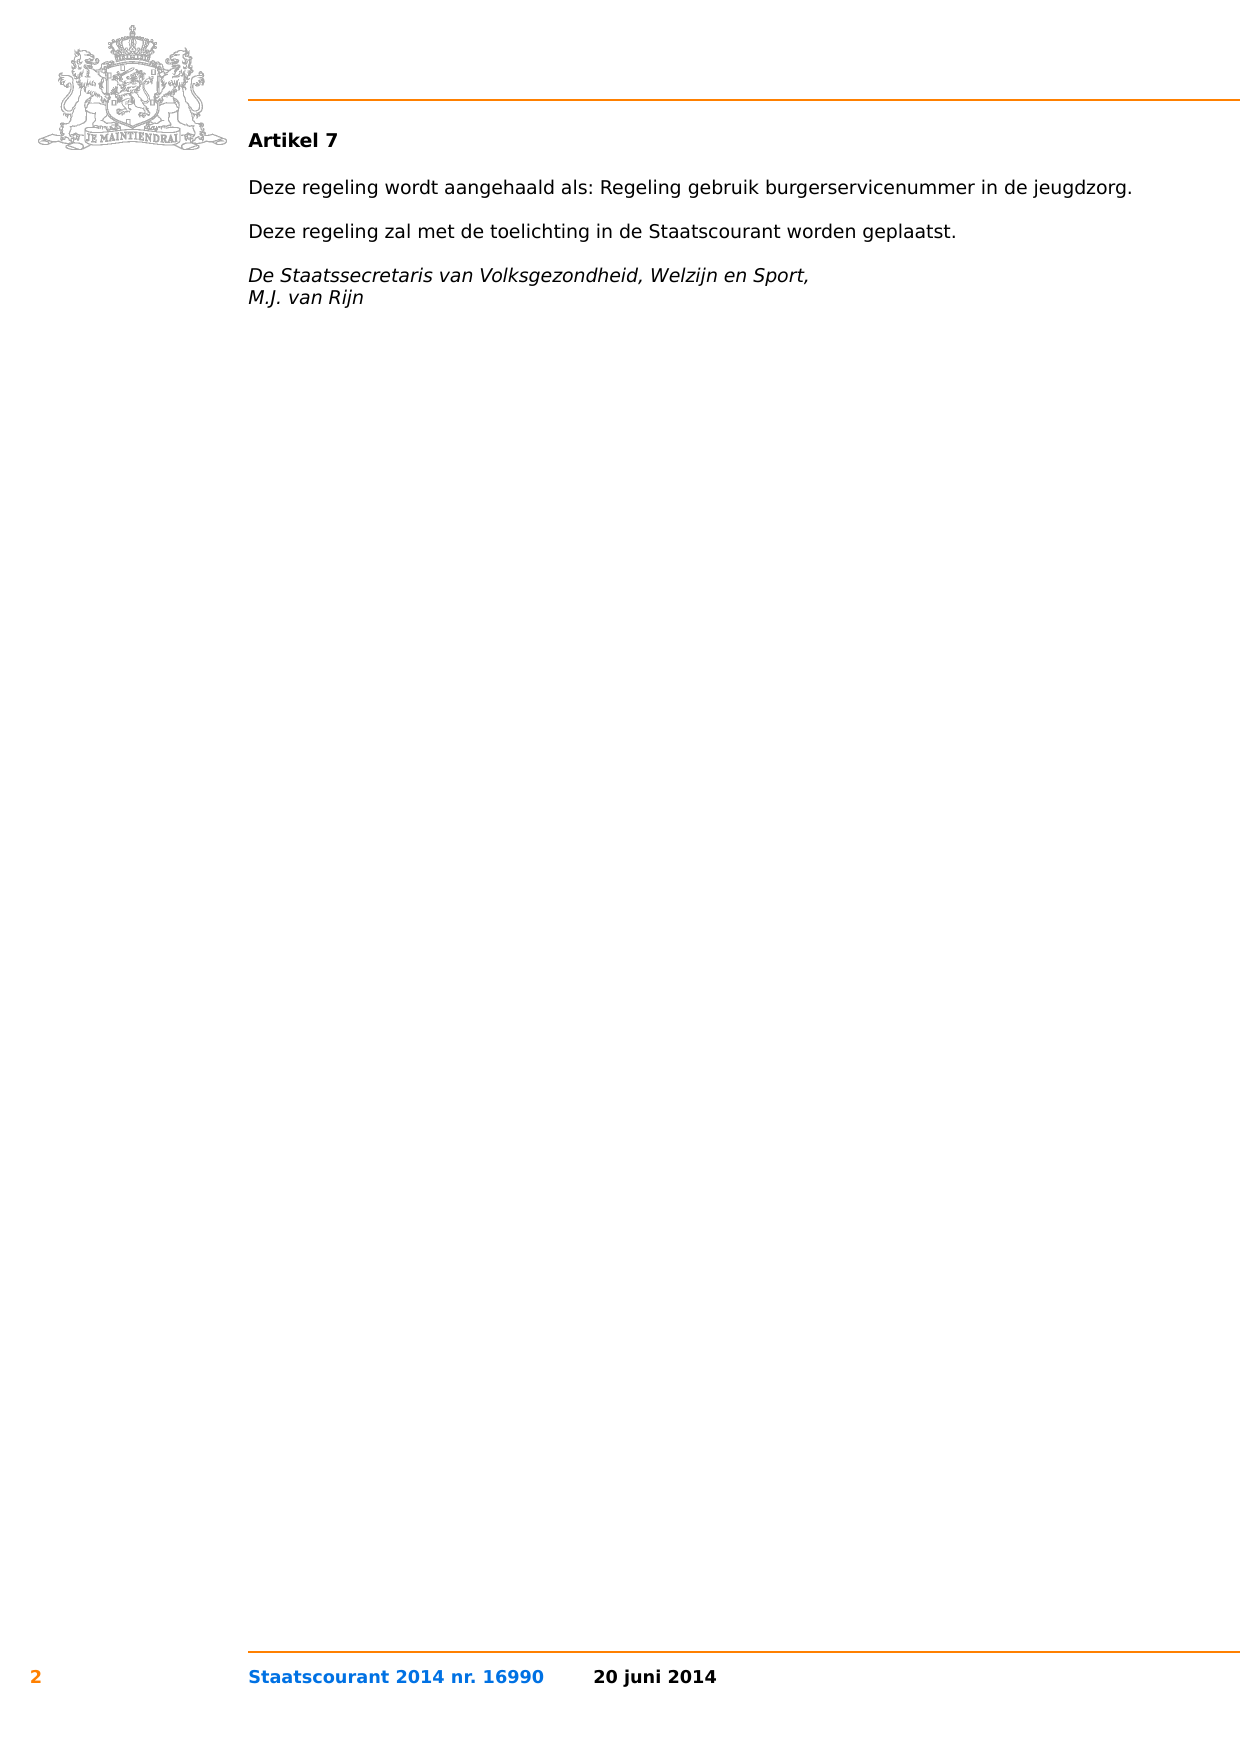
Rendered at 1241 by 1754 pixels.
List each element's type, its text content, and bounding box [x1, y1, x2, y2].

text De Staatssecretaris van Volksgezondheid, Welzijn en Sport, M.J. van Rijn [248, 264, 1163, 308]
text Deze regeling wordt aangehaald als: Regeling gebruik burgerservicenummer in de jeugdzorg. [248, 177, 1163, 199]
subtitle Artikel 7 [248, 130, 1163, 152]
picture [38, 25, 227, 150]
text Deze regeling zal met de toelichting in de Staatscourant worden geplaatst. [248, 221, 1163, 243]
